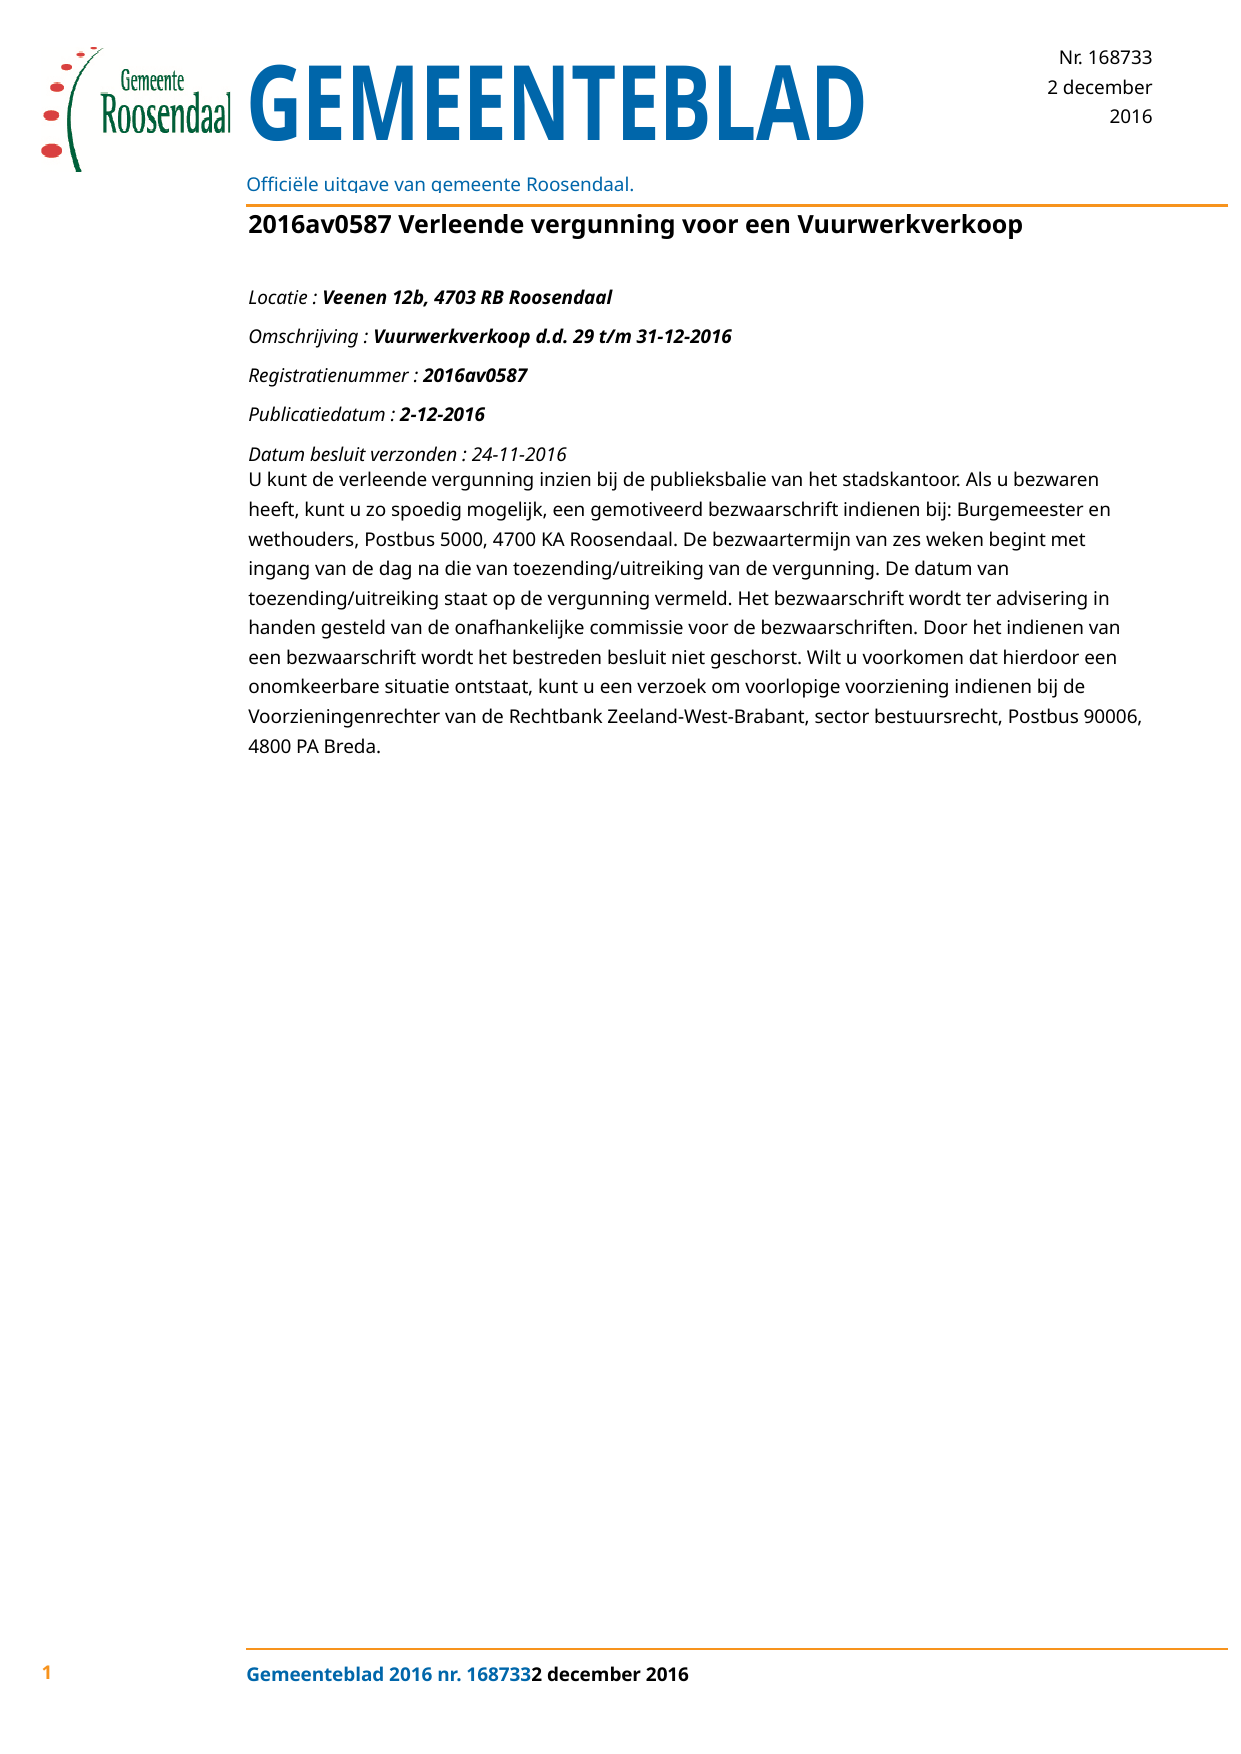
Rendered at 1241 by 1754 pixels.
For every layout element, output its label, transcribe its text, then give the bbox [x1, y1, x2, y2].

text 2016av0587 Verleende vergunning voor een Vuurwerkverkoop [248, 207, 1152, 241]
text Registratienummer : 2016av0587 [248, 362, 1152, 388]
text Omschrijving : Vuurwerkverkoop d.d. 29 t/m 31-12-2016 [248, 323, 1152, 349]
text U kunt de verleende vergunning inzien bij de publieksbalie van het stadskantoor. Als u bezwaren heeft, kunt u zo spoedig mogelijk, een gemotiveerd bezwaarschrift indienen bij: Burgemeester en wethouders, Postbus 5000, 4700 KA Roosendaal. De bezwaartermijn van zes weken begint met ingang van de dag na die van toezending/uitreiking van de vergunning. De datum van toezending/uitreiking staat op de vergunning vermeld. Het bezwaarschrift wordt ter advisering in handen gesteld van de onafhankelijke commissie voor de bezwaarschriften. Door het indienen van een bezwaarschrift wordt het bestreden besluit niet geschorst. Wilt u voorkomen dat hierdoor een onomkeerbare situatie ontstaat, kunt u een verzoek om voorlopige voorziening indienen bij de Voorzieningenrechter van de Rechtbank Zeeland-West-Brabant, sector bestuursrecht, Postbus 90006, 4800 PA Breda. [248, 467, 1152, 759]
text Locatie : Veenen 12b, 4703 RB Roosendaal [248, 284, 1152, 309]
picture [41, 47, 231, 172]
text Datum besluit verzonden : 24-11-2016 [248, 441, 1152, 467]
text Publicatiedatum : 2-12-2016 [248, 402, 1152, 427]
